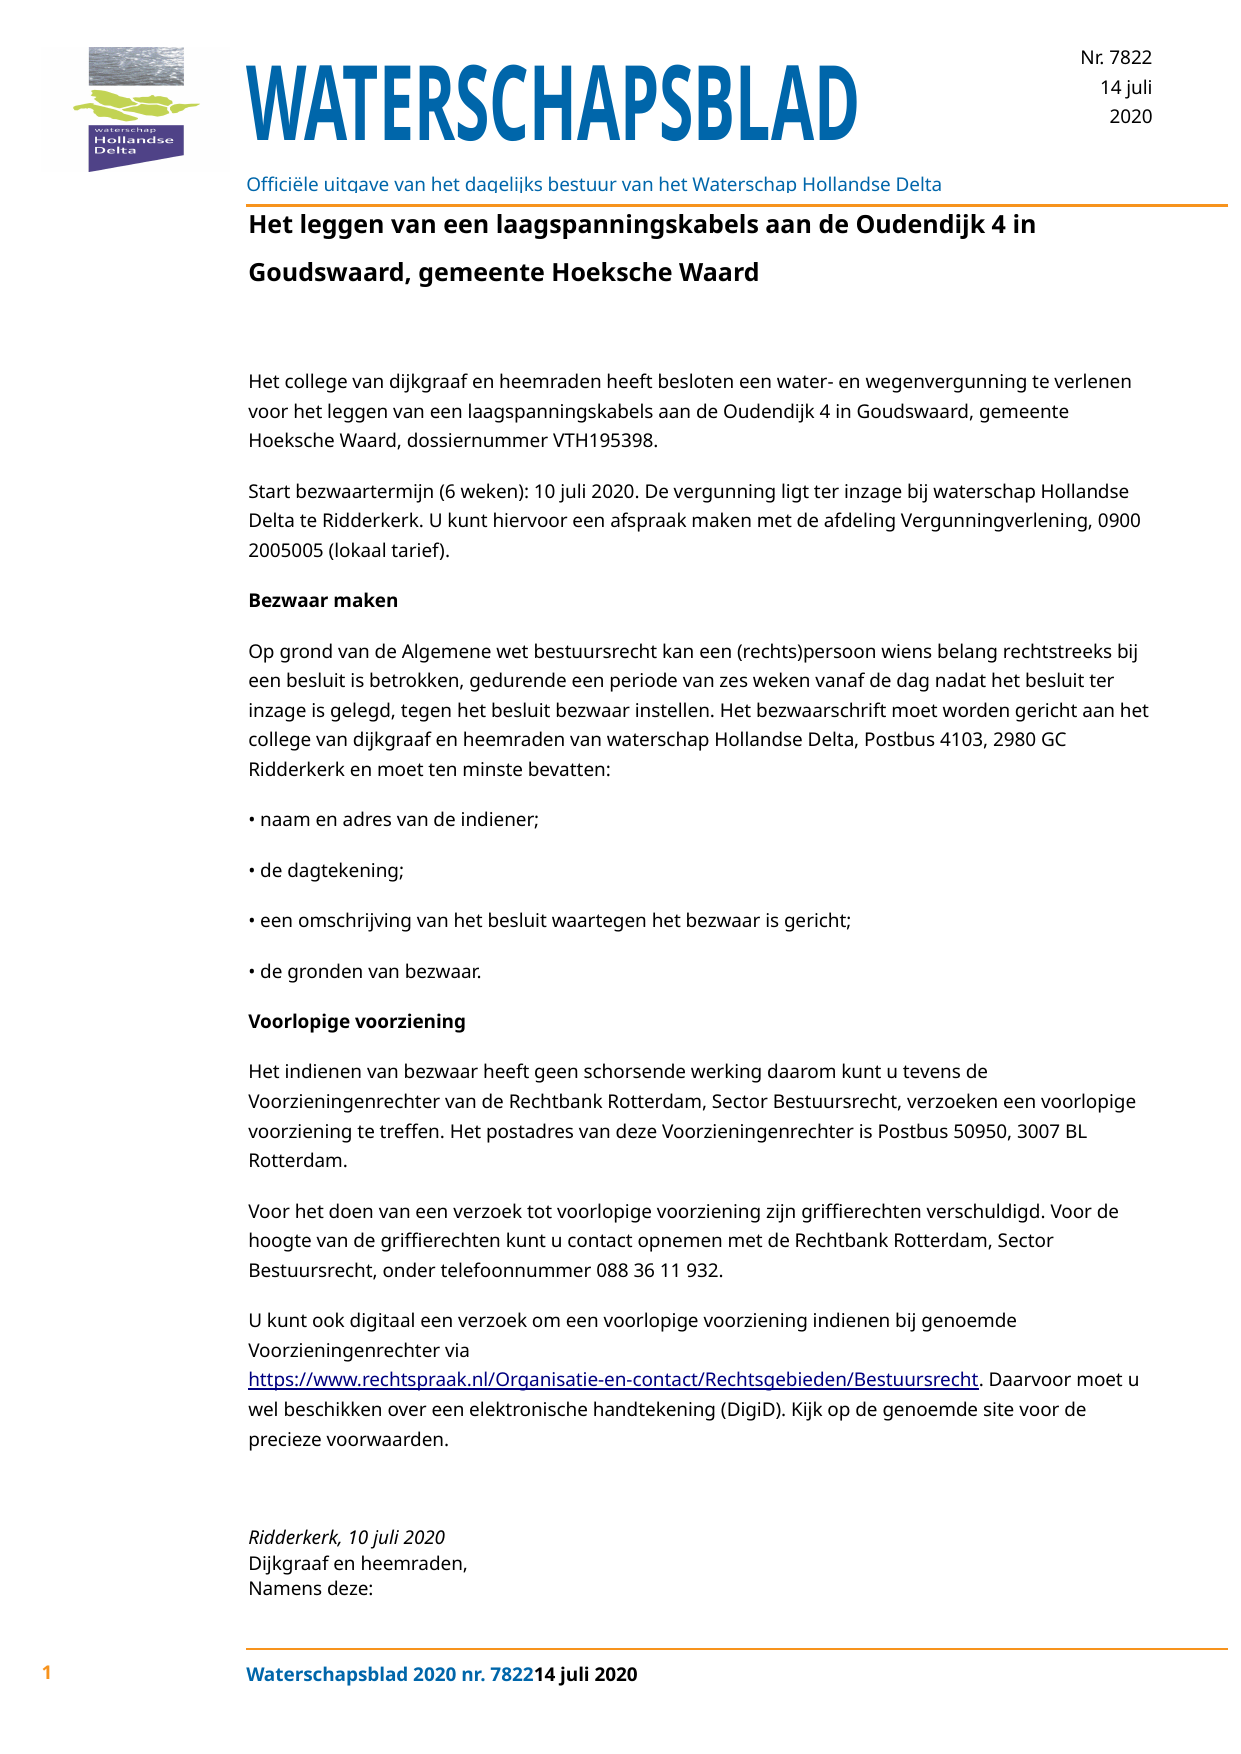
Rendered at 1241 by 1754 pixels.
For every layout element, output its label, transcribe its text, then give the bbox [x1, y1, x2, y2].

picture [41, 47, 231, 172]
text Namens deze: [248, 1576, 1152, 1601]
text Bezwaar maken [248, 587, 1152, 613]
text Voorlopige voorziening [248, 1008, 1152, 1034]
text • de gronden van bezwaar. [248, 958, 1152, 984]
text Het leggen van een laagspanningskabels aan de Oudendijk 4 in Goudswaard, gemeente Hoeksche Waard [248, 207, 1152, 288]
text Het indienen van bezwaar heeft geen schorsende werking daarom kunt u tevens de Voorzieningenrechter van de Rechtbank Rotterdam, Sector Bestuursrecht, verzoeken een voorlopige voorziening te treffen. Het postadres van deze Voorzieningenrechter is Postbus 50950, 3007 BL Rotterdam. [248, 1059, 1152, 1173]
text • een omschrijving van het besluit waartegen het bezwaar is gericht; [248, 907, 1152, 933]
text Ridderkerk, 10 juli 2020 [248, 1524, 1152, 1550]
text • naam en adres van de indiener; [248, 807, 1152, 832]
text Start bezwaartermijn (6 weken): 10 juli 2020. De vergunning ligt ter inzage bij waterschap Hollandse Delta te Ridderkerk. U kunt hiervoor een afspraak maken met de afdeling Vergunningverlening, 0900 2005005 (lokaal tarief). [248, 478, 1152, 563]
text Voor het doen van een verzoek tot voorlopige voorziening zijn griffierechten verschuldigd. Voor de hoogte van de griffierechten kunt u contact opnemen met de Rechtbank Rotterdam, Sector Bestuursrecht, onder telefoonnummer 088 36 11 932. [248, 1198, 1152, 1283]
text U kunt ook digitaal een verzoek om een voorlopige voorziening indienen bij genoemde Voorzieningenrechter via https://www.rechtspraak.nl/Organisatie-en-contact/Rechtsgebieden/Bestuursrecht. Daarvoor moet u wel beschikken over een elektronische handtekening (DigiD). Kijk op de genoemde site voor de precieze voorwaarden. [248, 1307, 1152, 1452]
text Op grond van de Algemene wet bestuursrecht kan een (rechts)persoon wiens belang rechtstreeks bij een besluit is betrokken, gedurende een periode van zes weken vanaf de dag nadat het besluit ter inzage is gelegd, tegen het besluit bezwaar instellen. Het bezwaarschrift moet worden gericht aan het college van dijkgraaf en heemraden van waterschap Hollandse Delta, Postbus 4103, 2980 GC Ridderkerk en moet ten minste bevatten: [248, 638, 1152, 782]
text Dijkgraaf en heemraden, [248, 1550, 1152, 1576]
text • de dagtekening; [248, 857, 1152, 883]
text Het college van dijkgraaf en heemraden heeft besloten een water- en wegenvergunning te verlenen voor het leggen van een laagspanningskabels aan de Oudendijk 4 in Goudswaard, gemeente Hoeksche Waard, dossiernummer VTH195398. [248, 368, 1152, 453]
